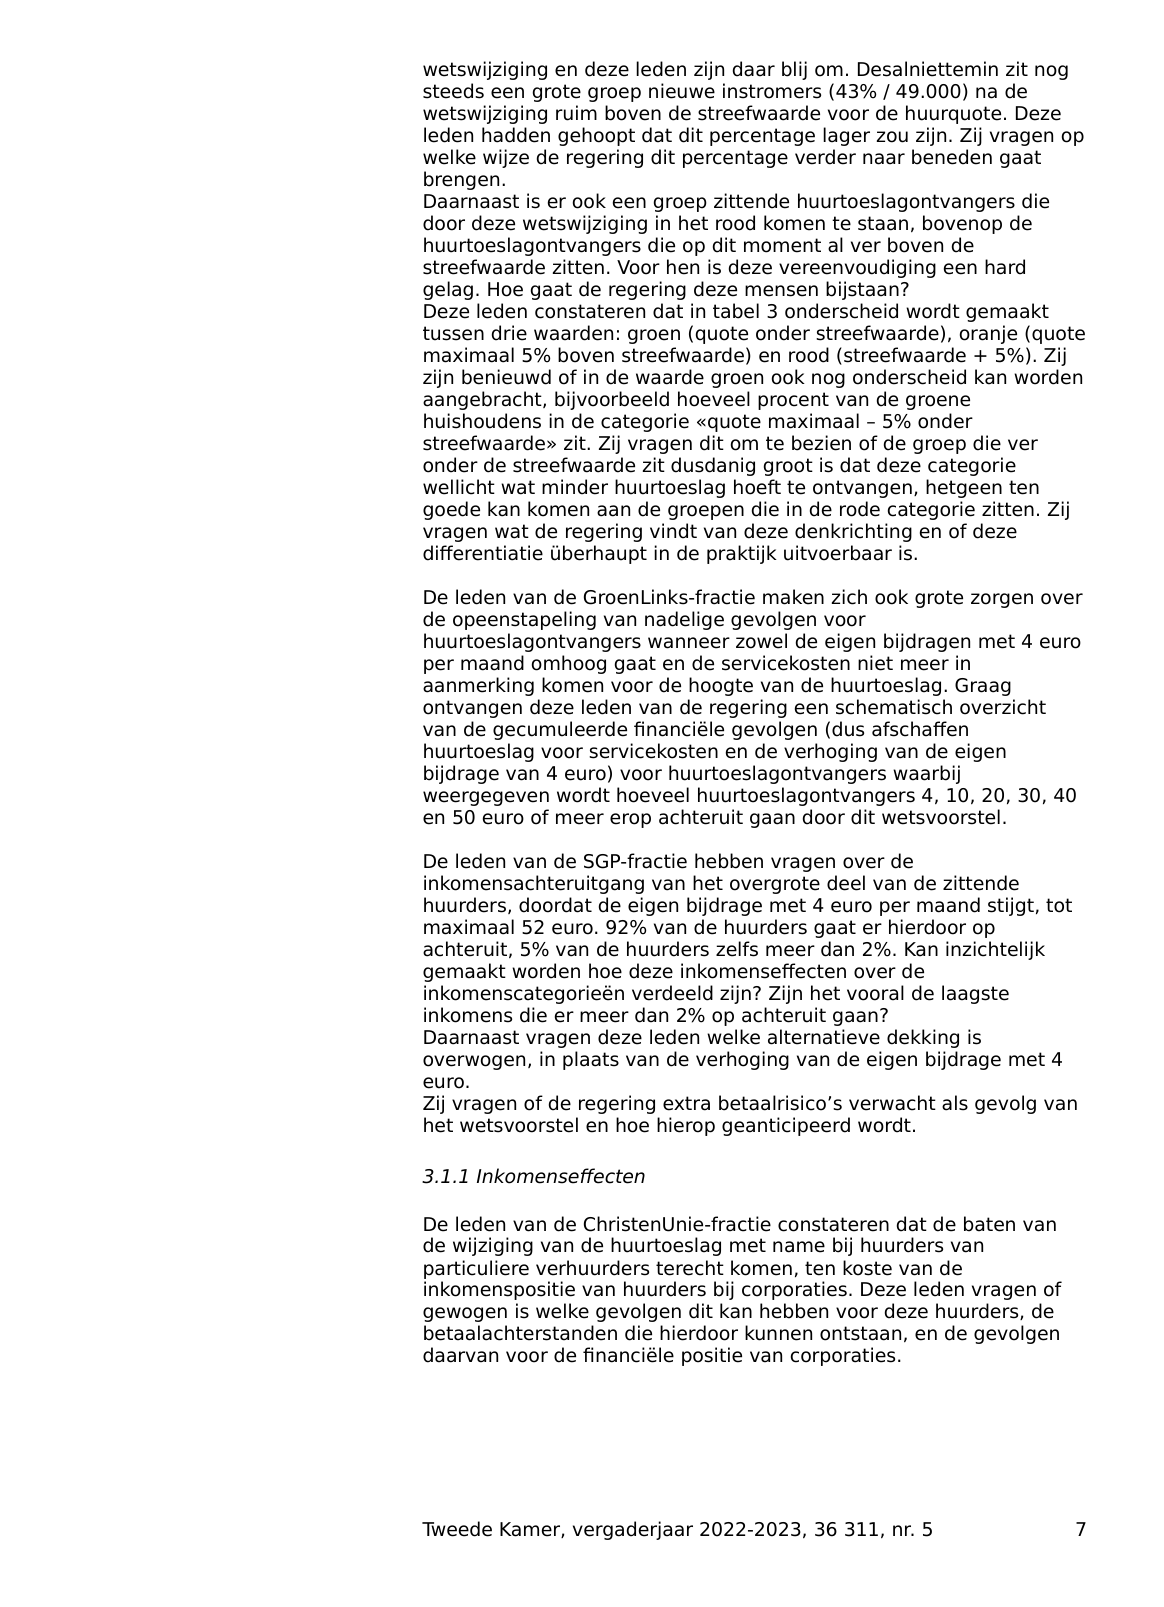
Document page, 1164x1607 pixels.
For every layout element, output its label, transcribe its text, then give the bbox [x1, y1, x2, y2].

text De leden van de GroenLinks-fractie maken zich ook grote zorgen over de opeenstapeling van nadelige gevolgen voor huurtoeslagontvangers wanneer zowel de eigen bijdragen met 4 euro per maand omhoog gaat en de servicekosten niet meer in aanmerking komen voor de hoogte van de huurtoeslag. Graag ontvangen deze leden van de regering een schematisch overzicht van de gecumuleerde financiële gevolgen (dus afschaffen huurtoeslag voor servicekosten en de verhoging van de eigen bijdrage van 4 euro) voor huurtoeslagontvangers waarbij weergegeven wordt hoeveel huurtoeslagontvangers 4, 10, 20, 30, 40 en 50 euro of meer erop achteruit gaan door dit wetsvoorstel. [422, 587, 1087, 828]
text De leden van de SGP-fractie hebben vragen over de inkomensachteruitgang van het overgrote deel van de zittende huurders, doordat de eigen bijdrage met 4 euro per maand stijgt, tot maximaal 52 euro. 92% van de huurders gaat er hierdoor op achteruit, 5% van de huurders zelfs meer dan 2%. Kan inzichtelijk gemaakt worden hoe deze inkomenseffecten over de inkomenscategorieën verdeeld zijn? Zijn het vooral de laagste inkomens die er meer dan 2% op achteruit gaan? [422, 851, 1087, 1027]
text Zij vragen of de regering extra betaalrisico’s verwacht als gevolg van het wetsvoorstel en hoe hierop geanticipeerd wordt. [422, 1092, 1087, 1136]
subtitle 3.1.1 Inkomenseffecten [422, 1166, 1087, 1188]
text Daarnaast vragen deze leden welke alternatieve dekking is overwogen, in plaats van de verhoging van de eigen bijdrage met 4 euro. [422, 1027, 1087, 1092]
text Deze leden constateren dat in tabel 3 onderscheid wordt gemaakt tussen drie waarden: groen (quote onder streefwaarde), oranje (quote maximaal 5% boven streefwaarde) en rood (streefwaarde + 5%). Zij zijn benieuwd of in de waarde groen ook nog onderscheid kan worden aangebracht, bijvoorbeeld hoeveel procent van de groene huishoudens in de categorie «quote maximaal – 5% onder streefwaarde» zit. Zij vragen dit om te bezien of de groep die ver onder de streefwaarde zit dusdanig groot is dat deze categorie wellicht wat minder huurtoeslag hoeft te ontvangen, hetgeen ten goede kan komen aan de groepen die in de rode categorie zitten. Zij vragen wat de regering vindt van deze denkrichting en of deze differentiatie überhaupt in de praktijk uitvoerbaar is. [422, 301, 1087, 564]
text Daarnaast is er ook een groep zittende huurtoeslagontvangers die door deze wetswijziging in het rood komen te staan, bovenop de huurtoeslagontvangers die op dit moment al ver boven de streefwaarde zitten. Voor hen is deze vereenvoudiging een hard gelag. Hoe gaat de regering deze mensen bijstaan? [422, 191, 1087, 301]
text wetswijziging en deze leden zijn daar blij om. Desalniettemin zit nog steeds een grote groep nieuwe instromers (43% / 49.000) na de wetswijziging ruim boven de streefwaarde voor de huurquote. Deze leden hadden gehoopt dat dit percentage lager zou zijn. Zij vragen op welke wijze de regering dit percentage verder naar beneden gaat brengen. [422, 59, 1087, 191]
text De leden van de ChristenUnie-fractie constateren dat de baten van de wijziging van de huurtoeslag met name bij huurders van particuliere verhuurders terecht komen, ten koste van de inkomenspositie van huurders bij corporaties. Deze leden vragen of gewogen is welke gevolgen dit kan hebben voor deze huurders, de betaalachterstanden die hierdoor kunnen ontstaan, en de gevolgen daarvan voor de financiële positie van corporaties. [422, 1213, 1087, 1367]
